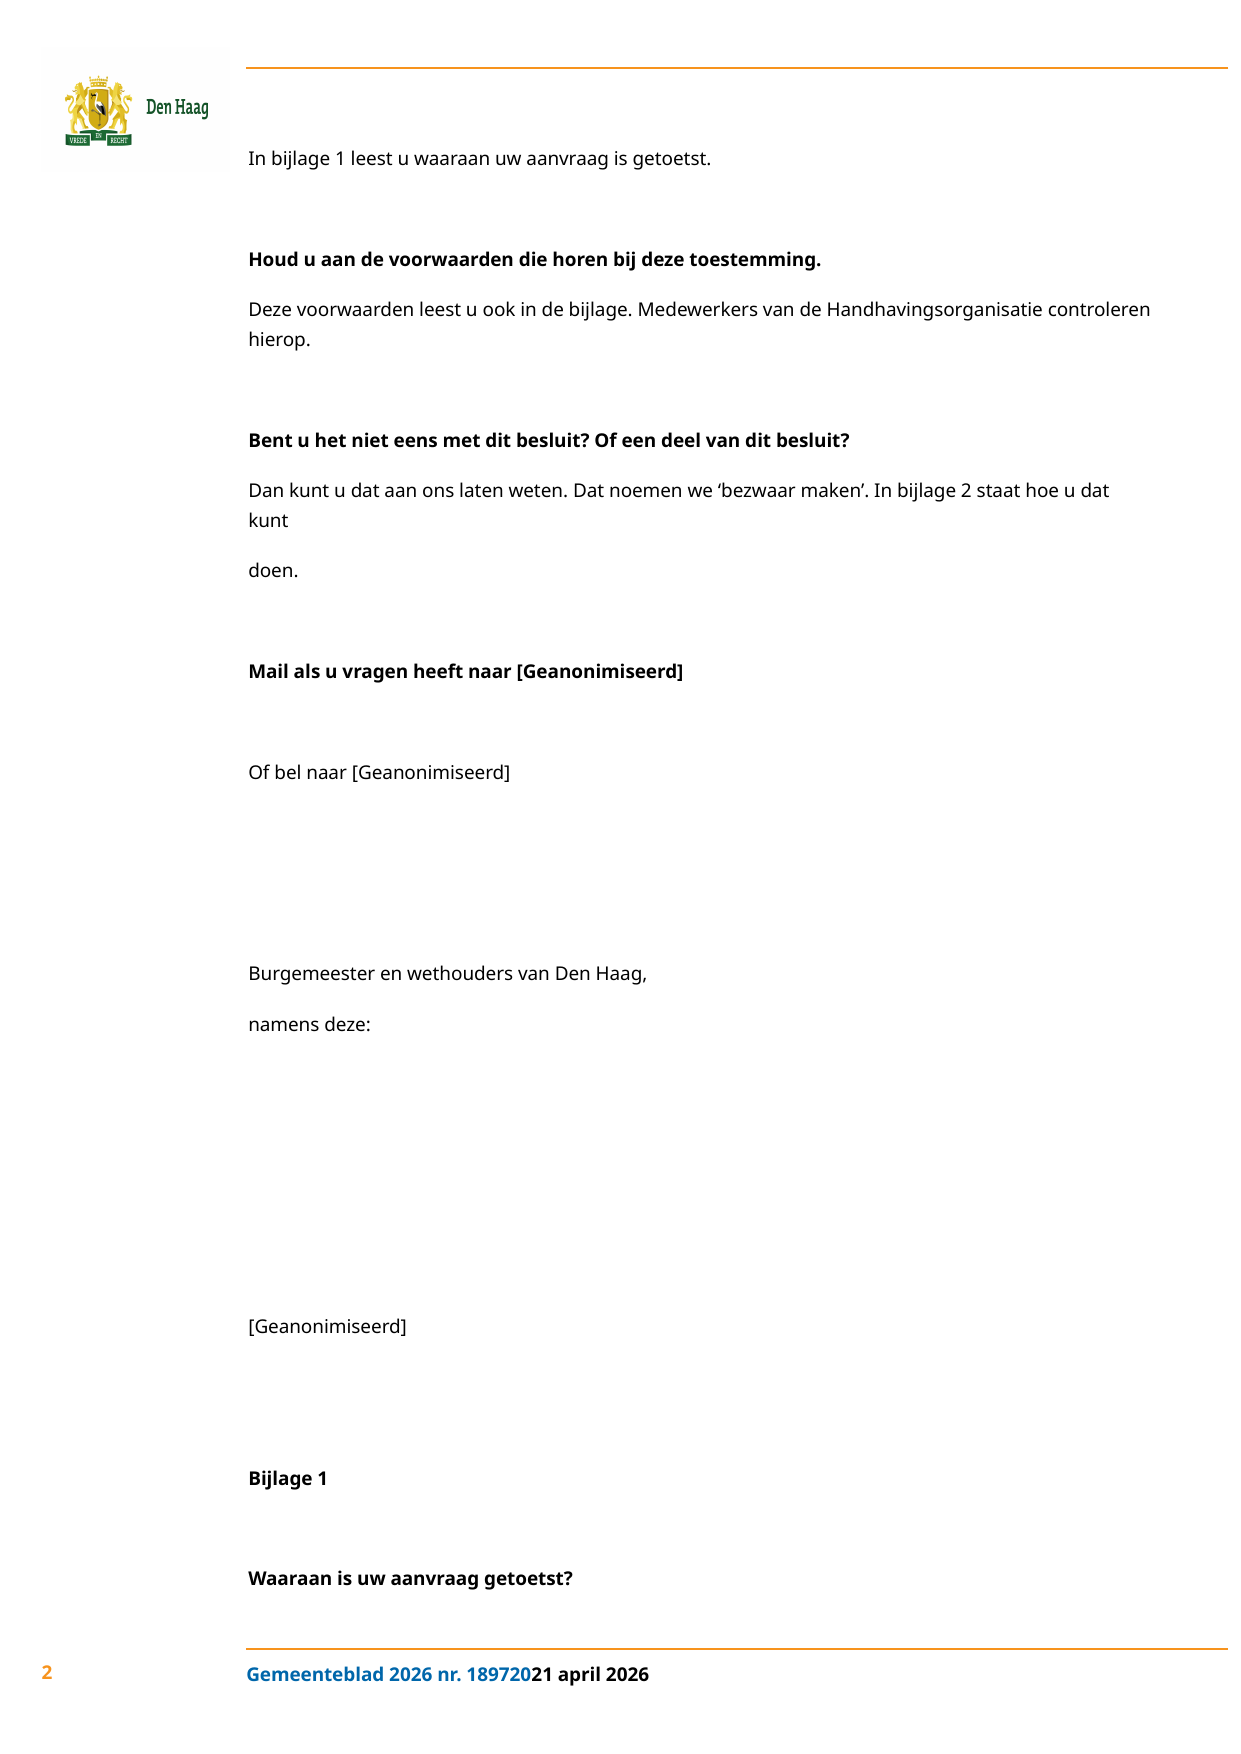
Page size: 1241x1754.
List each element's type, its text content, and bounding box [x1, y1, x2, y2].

text Deze voorwaarden leest u ook in de bijlage. Medewerkers van de Handhavingsorganisatie controleren hierop. [248, 296, 1152, 352]
text In bijlage 1 leest u waaraan uw aanvraag is getoetst. [248, 145, 1152, 171]
text Waaraan is uw aanvraag getoetst? [248, 1566, 1152, 1591]
text namens deze: [248, 1011, 1152, 1037]
text Of bel naar [Geanonimiseerd] [248, 759, 1152, 785]
text Bent u het niet eens met dit besluit? Of een deel van dit besluit? [248, 427, 1152, 453]
text Mail als u vragen heeft naar [Geanonimiseerd] [248, 658, 1152, 684]
text Burgemeester en wethouders van Den Haag, [248, 961, 1152, 986]
text Dan kunt u dat aan ons laten weten. Dat noemen we ‘bezwaar maken’. In bijlage 2 staat hoe u dat kunt [248, 477, 1152, 533]
text Houd u aan de voorwaarden die horen bij deze toestemming. [248, 246, 1152, 272]
text Bijlage 1 [248, 1465, 1152, 1491]
text [Geanonimiseerd] [248, 1313, 1152, 1339]
text doen. [248, 557, 1152, 583]
picture [41, 47, 231, 172]
